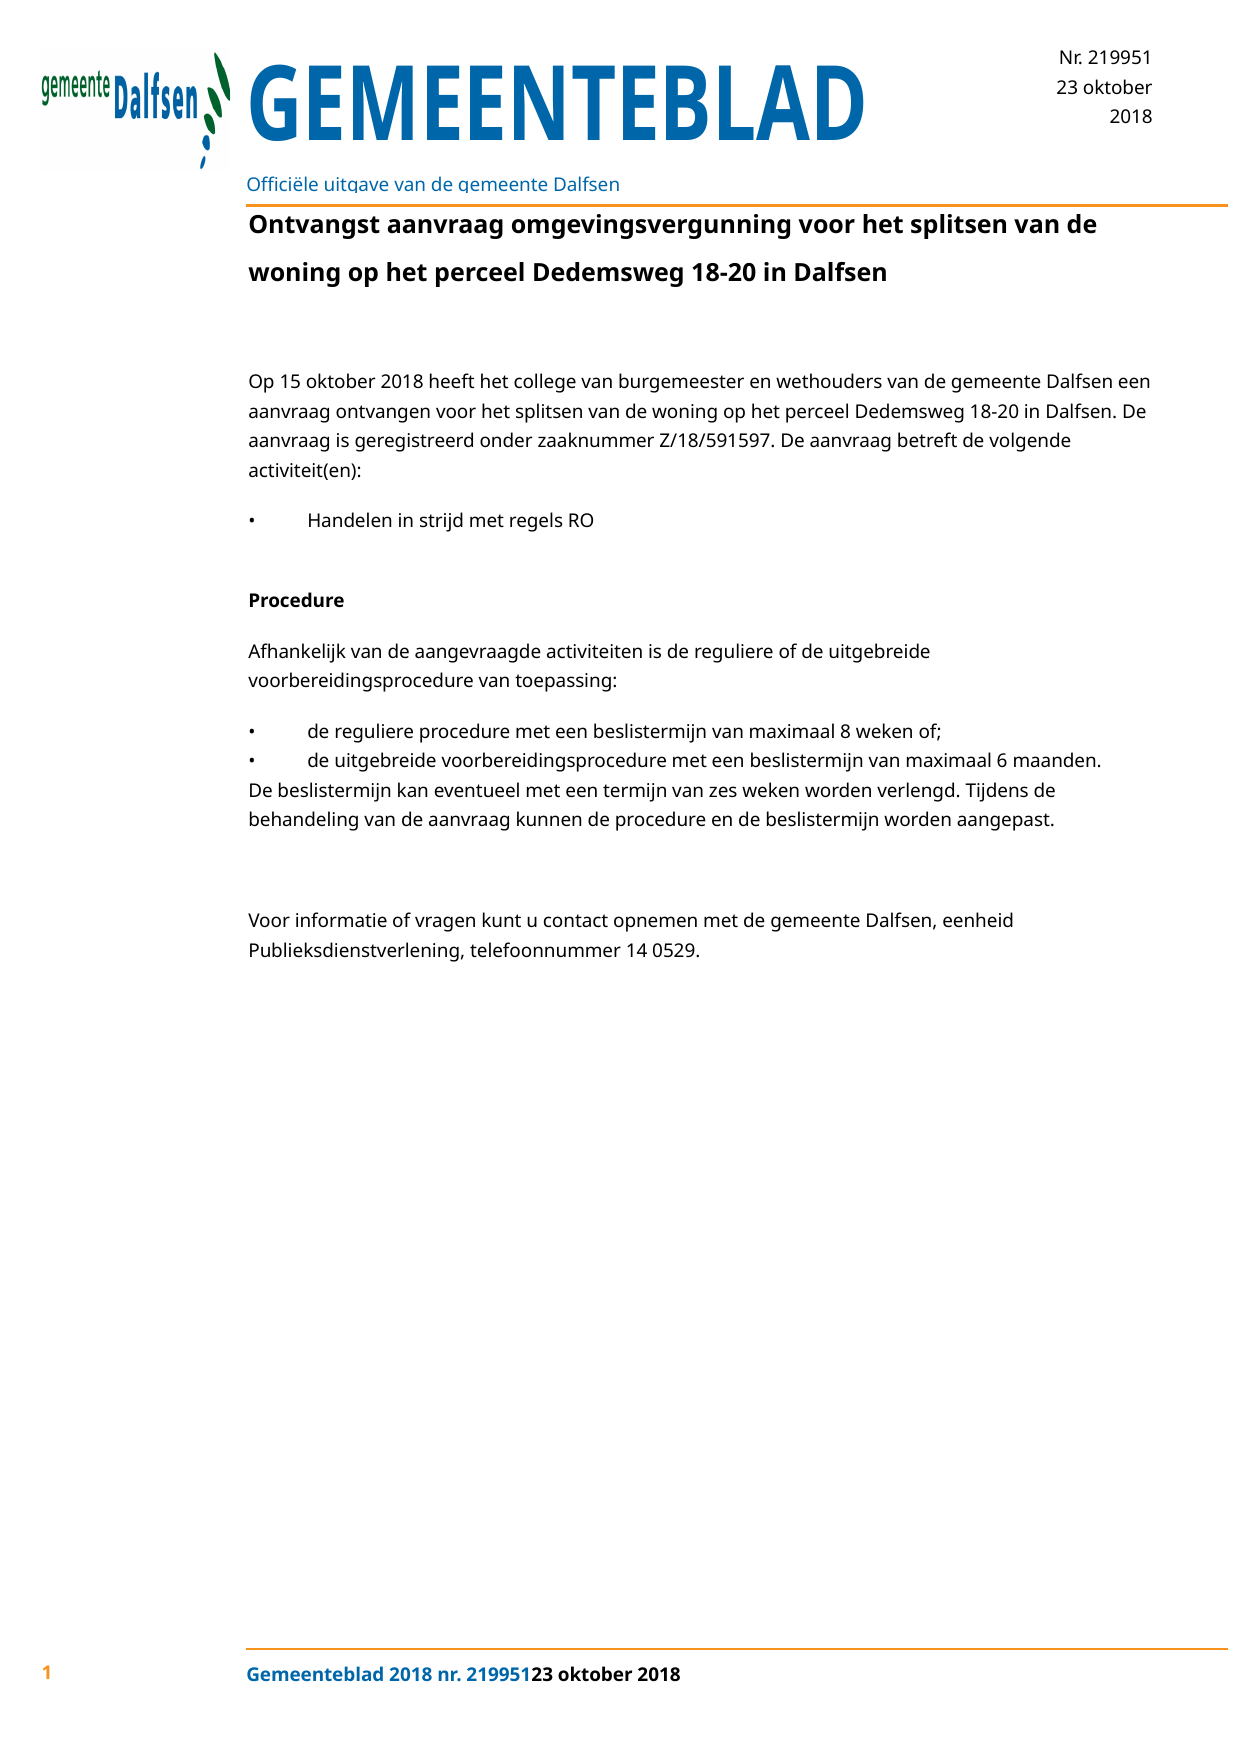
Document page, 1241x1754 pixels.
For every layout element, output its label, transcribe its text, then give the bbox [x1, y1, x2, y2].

list Handelen in strijd met regels RO [248, 507, 1152, 533]
text Voor informatie of vragen kunt u contact opnemen met de gemeente Dalfsen, eenheid Publieksdienstverlening, telefoonnummer 14 0529. [248, 907, 1152, 963]
text Afhankelijk van de aangevraagde activiteiten is de reguliere of de uitgebreide voorbereidingsprocedure van toepassing: [248, 638, 1152, 693]
text De beslistermijn kan eventueel met een termijn van zes weken worden verlengd. Tijdens de behandeling van de aanvraag kunnen de procedure en de beslistermijn worden aangepast. [248, 777, 1152, 832]
list de reguliere procedure met een beslistermijn van maximaal 8 weken of; [248, 718, 1152, 744]
text Ontvangst aanvraag omgevingsvergunning voor het splitsen van de woning op het perceel Dedemsweg 18-20 in Dalfsen [248, 207, 1152, 288]
picture [41, 47, 231, 172]
text Procedure [248, 587, 1152, 613]
list de uitgebreide voorbereidingsprocedure met een beslistermijn van maximaal 6 maanden. [248, 747, 1152, 773]
text Op 15 oktober 2018 heeft het college van burgemeester en wethouders van de gemeente Dalfsen een aanvraag ontvangen voor het splitsen van de woning op het perceel Dedemsweg 18-20 in Dalfsen. De aanvraag is geregistreerd onder zaaknummer Z/18/591597. De aanvraag betreft de volgende activiteit(en): [248, 368, 1152, 483]
